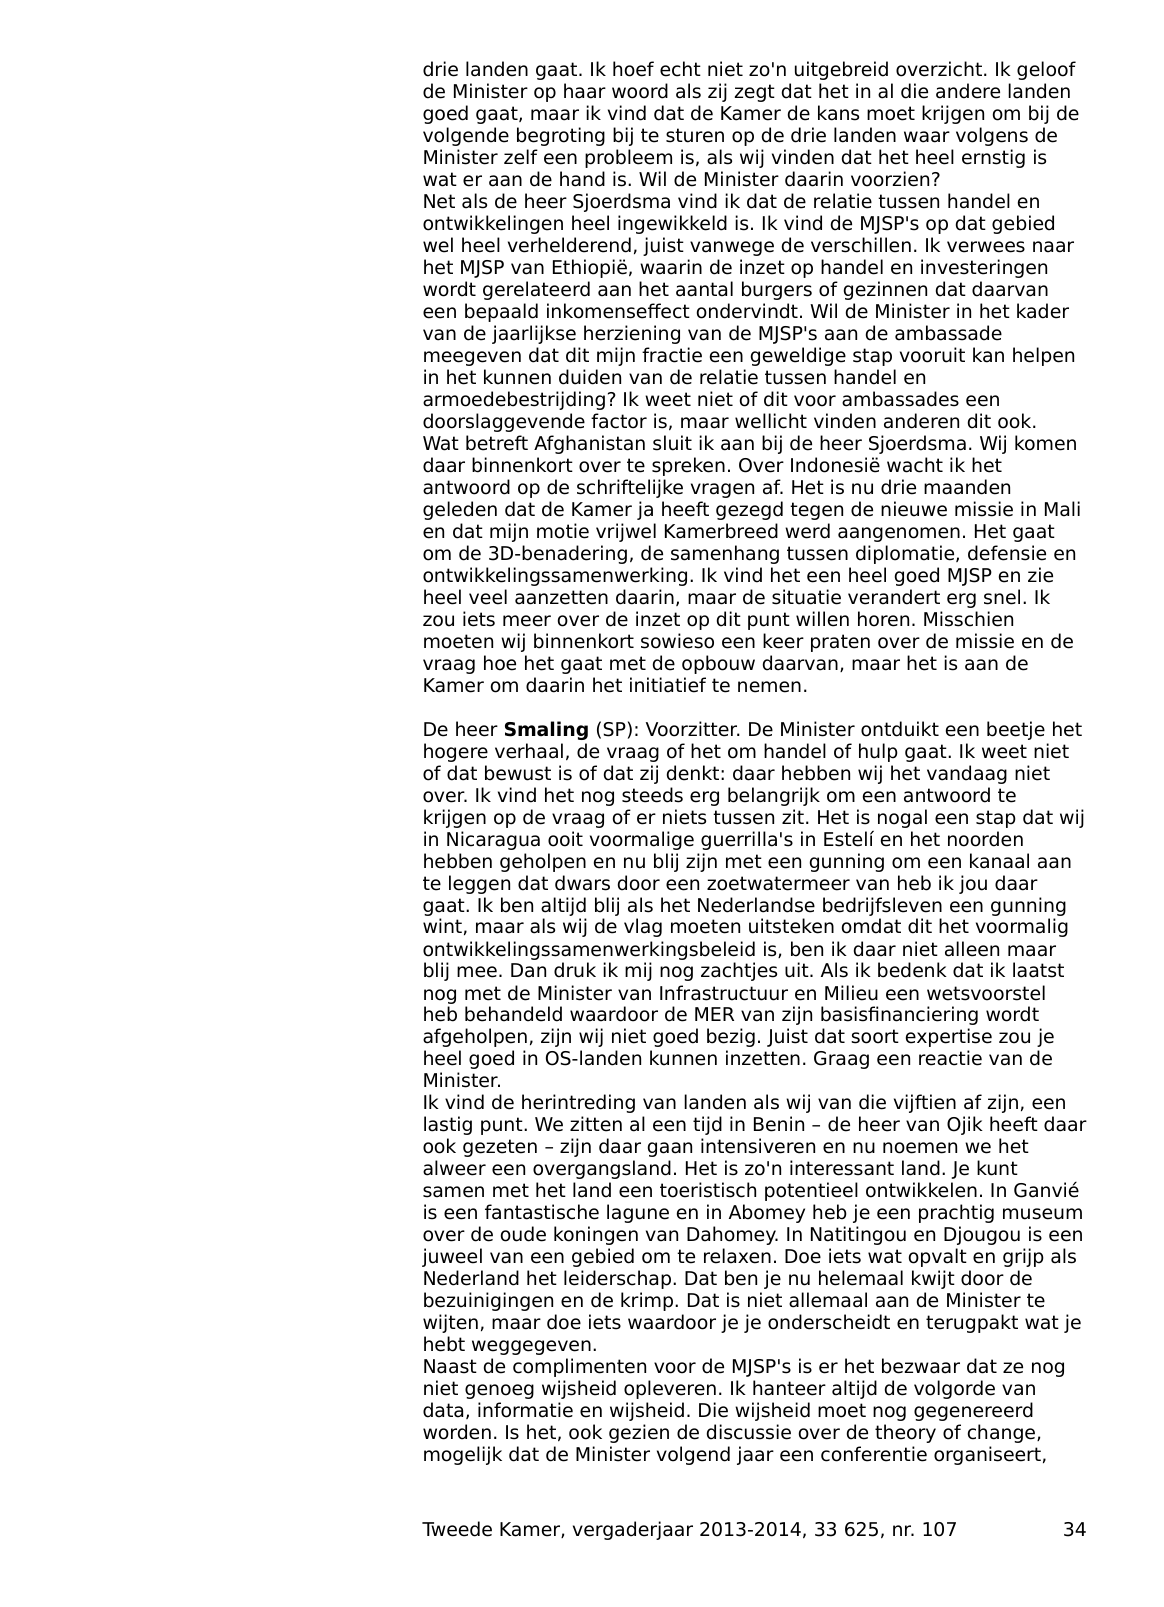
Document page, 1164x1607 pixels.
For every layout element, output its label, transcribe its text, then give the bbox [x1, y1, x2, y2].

text Naast de complimenten voor de MJSP's is er het bezwaar dat ze nog niet genoeg wijsheid opleveren. Ik hanteer altijd de volgorde van data, informatie en wijsheid. Die wijsheid moet nog gegenereerd worden. Is het, ook gezien de discussie over de theory of change, mogelijk dat de Minister volgend jaar een conferentie organiseert, [422, 1356, 1087, 1466]
text Wat betreft Afghanistan sluit ik aan bij de heer Sjoerdsma. Wij komen daar binnenkort over te spreken. Over Indonesië wacht ik het antwoord op de schriftelijke vragen af. Het is nu drie maanden geleden dat de Kamer ja heeft gezegd tegen de nieuwe missie in Mali en dat mijn motie vrijwel Kamerbreed werd aangenomen. Het gaat om de 3D-benadering, de samenhang tussen diplomatie, defensie en ontwikkelingssamenwerking. Ik vind het een heel goed MJSP en zie heel veel aanzetten daarin, maar de situatie verandert erg snel. Ik zou iets meer over de inzet op dit punt willen horen. Misschien moeten wij binnenkort sowieso een keer praten over de missie en de vraag hoe het gaat met de opbouw daarvan, maar het is aan de Kamer om daarin het initiatief te nemen. [422, 433, 1087, 696]
text Ik vind de herintreding van landen als wij van die vijftien af zijn, een lastig punt. We zitten al een tijd in Benin – de heer van Ojik heeft daar ook gezeten – zijn daar gaan intensiveren en nu noemen we het alweer een overgangsland. Het is zo'n interessant land. Je kunt samen met het land een toeristisch potentieel ontwikkelen. In Ganvié is een fantastische lagune en in Abomey heb je een prachtig museum over de oude koningen van Dahomey. In Natitingou en Djougou is een juweel van een gebied om te relaxen. Doe iets wat opvalt en grijp als Nederland het leiderschap. Dat ben je nu helemaal kwijt door de bezuinigingen en de krimp. Dat is niet allemaal aan de Minister te wijten, maar doe iets waardoor je je onderscheidt en terugpakt wat je hebt weggegeven. [422, 1092, 1087, 1356]
text Net als de heer Sjoerdsma vind ik dat de relatie tussen handel en ontwikkelingen heel ingewikkeld is. Ik vind de MJSP's op dat gebied wel heel verhelderend, juist vanwege de verschillen. Ik verwees naar het MJSP van Ethiopië, waarin de inzet op handel en investeringen wordt gerelateerd aan het aantal burgers of gezinnen dat daarvan een bepaald inkomenseffect ondervindt. Wil de Minister in het kader van de jaarlijkse herziening van de MJSP's aan de ambassade meegeven dat dit mijn fractie een geweldige stap vooruit kan helpen in het kunnen duiden van de relatie tussen handel en armoedebestrijding? Ik weet niet of dit voor ambassades een doorslaggevende factor is, maar wellicht vinden anderen dit ook. [422, 191, 1087, 433]
text De heer Smaling (SP): Voorzitter. De Minister ontduikt een beetje het hogere verhaal, de vraag of het om handel of hulp gaat. Ik weet niet of dat bewust is of dat zij denkt: daar hebben wij het vandaag niet over. Ik vind het nog steeds erg belangrijk om een antwoord te krijgen op de vraag of er niets tussen zit. Het is nogal een stap dat wij in Nicaragua ooit voormalige guerrilla's in Estelí en het noorden hebben geholpen en nu blij zijn met een gunning om een kanaal aan te leggen dat dwars door een zoetwatermeer van heb ik jou daar gaat. Ik ben altijd blij als het Nederlandse bedrijfsleven een gunning wint, maar als wij de vlag moeten uitsteken omdat dit het voormalig ontwikkelingssamenwerkingsbeleid is, ben ik daar niet alleen maar blij mee. Dan druk ik mij nog zachtjes uit. Als ik bedenk dat ik laatst nog met de Minister van Infrastructuur en Milieu een wetsvoorstel heb behandeld waardoor de MER van zijn basisfinanciering wordt afgeholpen, zijn wij niet goed bezig. Juist dat soort expertise zou je heel goed in OS-landen kunnen inzetten. Graag een reactie van de Minister. [422, 719, 1087, 1092]
text drie landen gaat. Ik hoef echt niet zo'n uitgebreid overzicht. Ik geloof de Minister op haar woord als zij zegt dat het in al die andere landen goed gaat, maar ik vind dat de Kamer de kans moet krijgen om bij de volgende begroting bij te sturen op de drie landen waar volgens de Minister zelf een probleem is, als wij vinden dat het heel ernstig is wat er aan de hand is. Wil de Minister daarin voorzien? [422, 59, 1087, 191]
